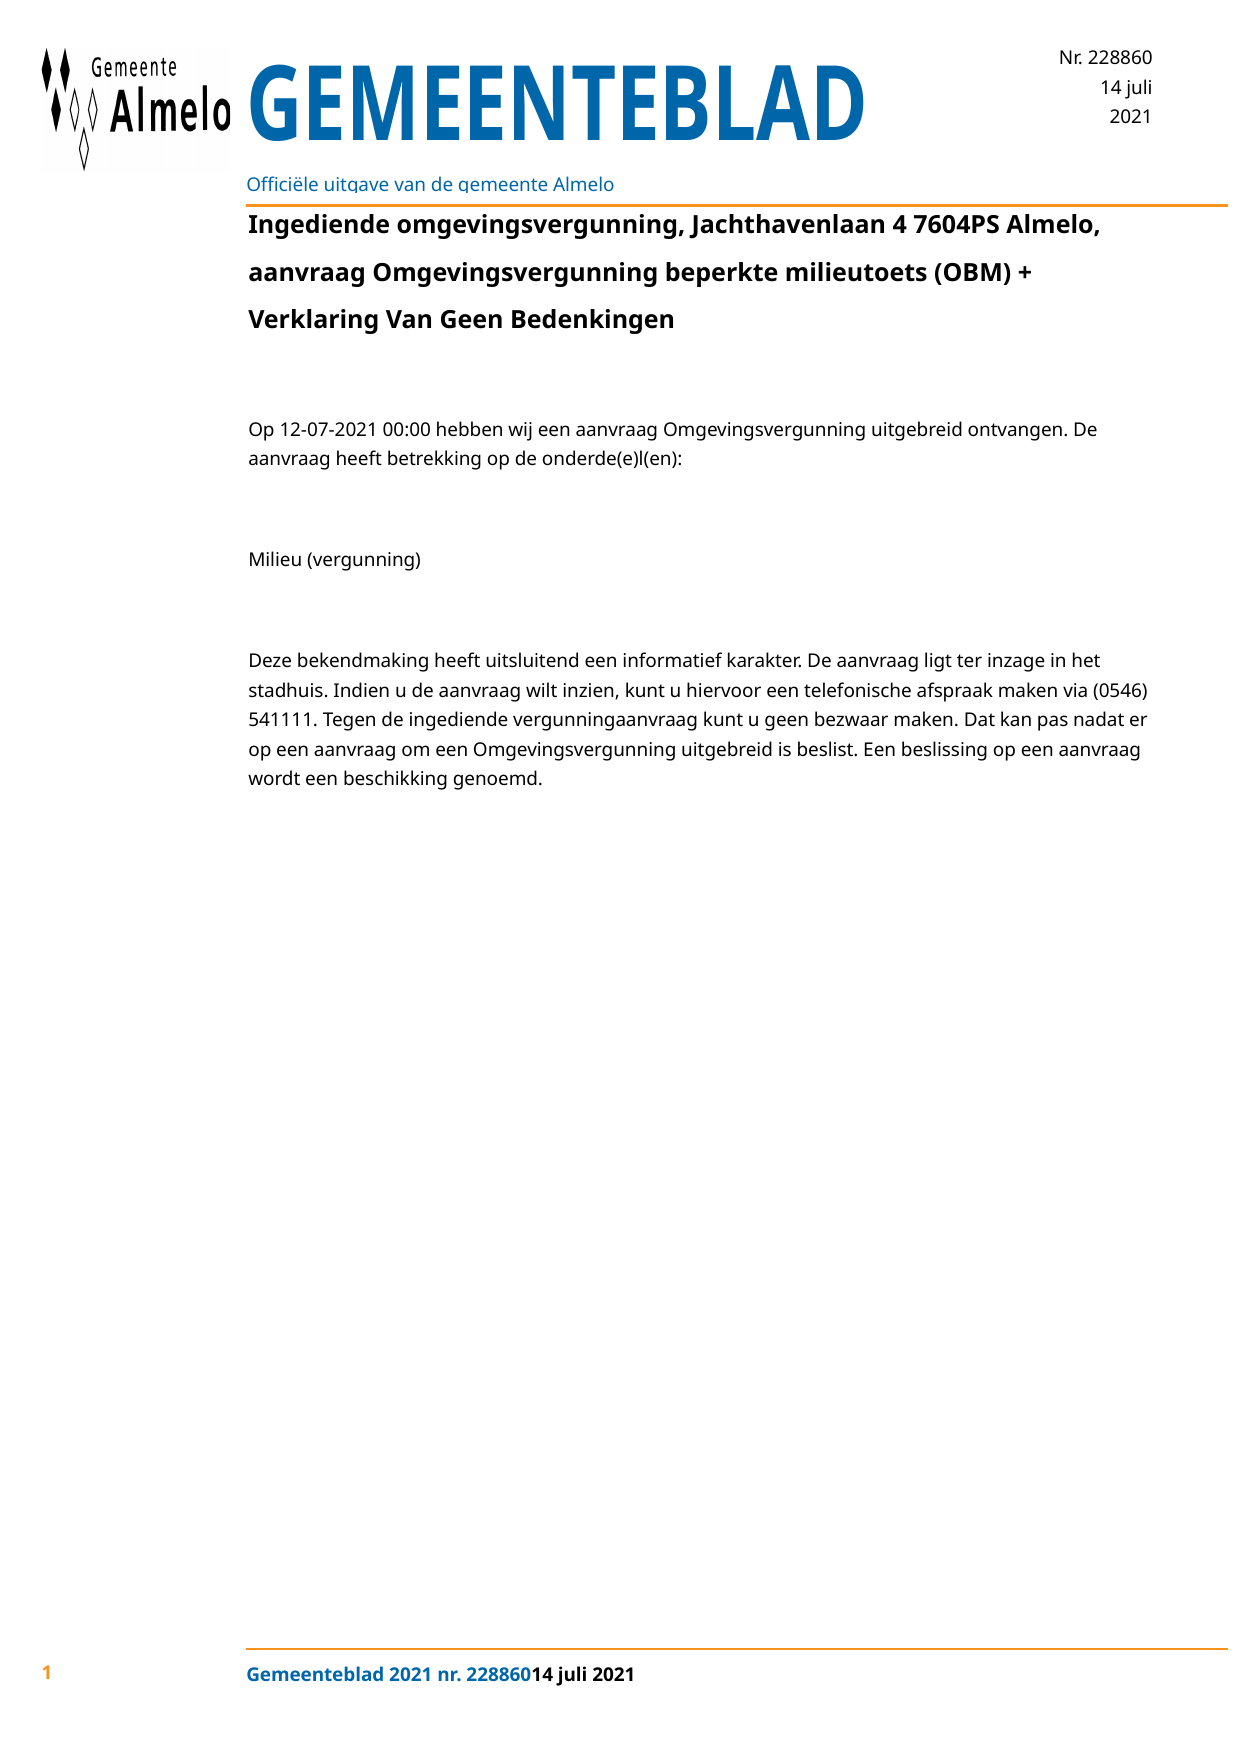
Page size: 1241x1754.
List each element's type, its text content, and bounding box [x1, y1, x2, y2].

text Ingediende omgevingsvergunning, Jachthavenlaan 4 7604PS Almelo, aanvraag Omgevingsvergunning beperkte milieutoets (OBM) + Verklaring Van Geen Bedenkingen [248, 207, 1152, 336]
text Op 12-07-2021 00:00 hebben wij een aanvraag Omgevingsvergunning uitgebreid ontvangen. De aanvraag heeft betrekking op de onderde(e)l(en): [248, 416, 1152, 471]
text Deze bekendmaking heeft uitsluitend een informatief karakter. De aanvraag ligt ter inzage in het stadhuis. Indien u de aanvraag wilt inzien, kunt u hiervoor een telefonische afspraak maken via (0546) 541111. Tegen de ingediende vergunningaanvraag kunt u geen bezwaar maken. Dat kan pas nadat er op een aanvraag om een Omgevingsvergunning uitgebreid is beslist. Een beslissing op een aanvraag wordt een beschikking genoemd. [248, 647, 1152, 791]
text Milieu (vergunning) [248, 546, 1152, 572]
picture [41, 47, 231, 172]
